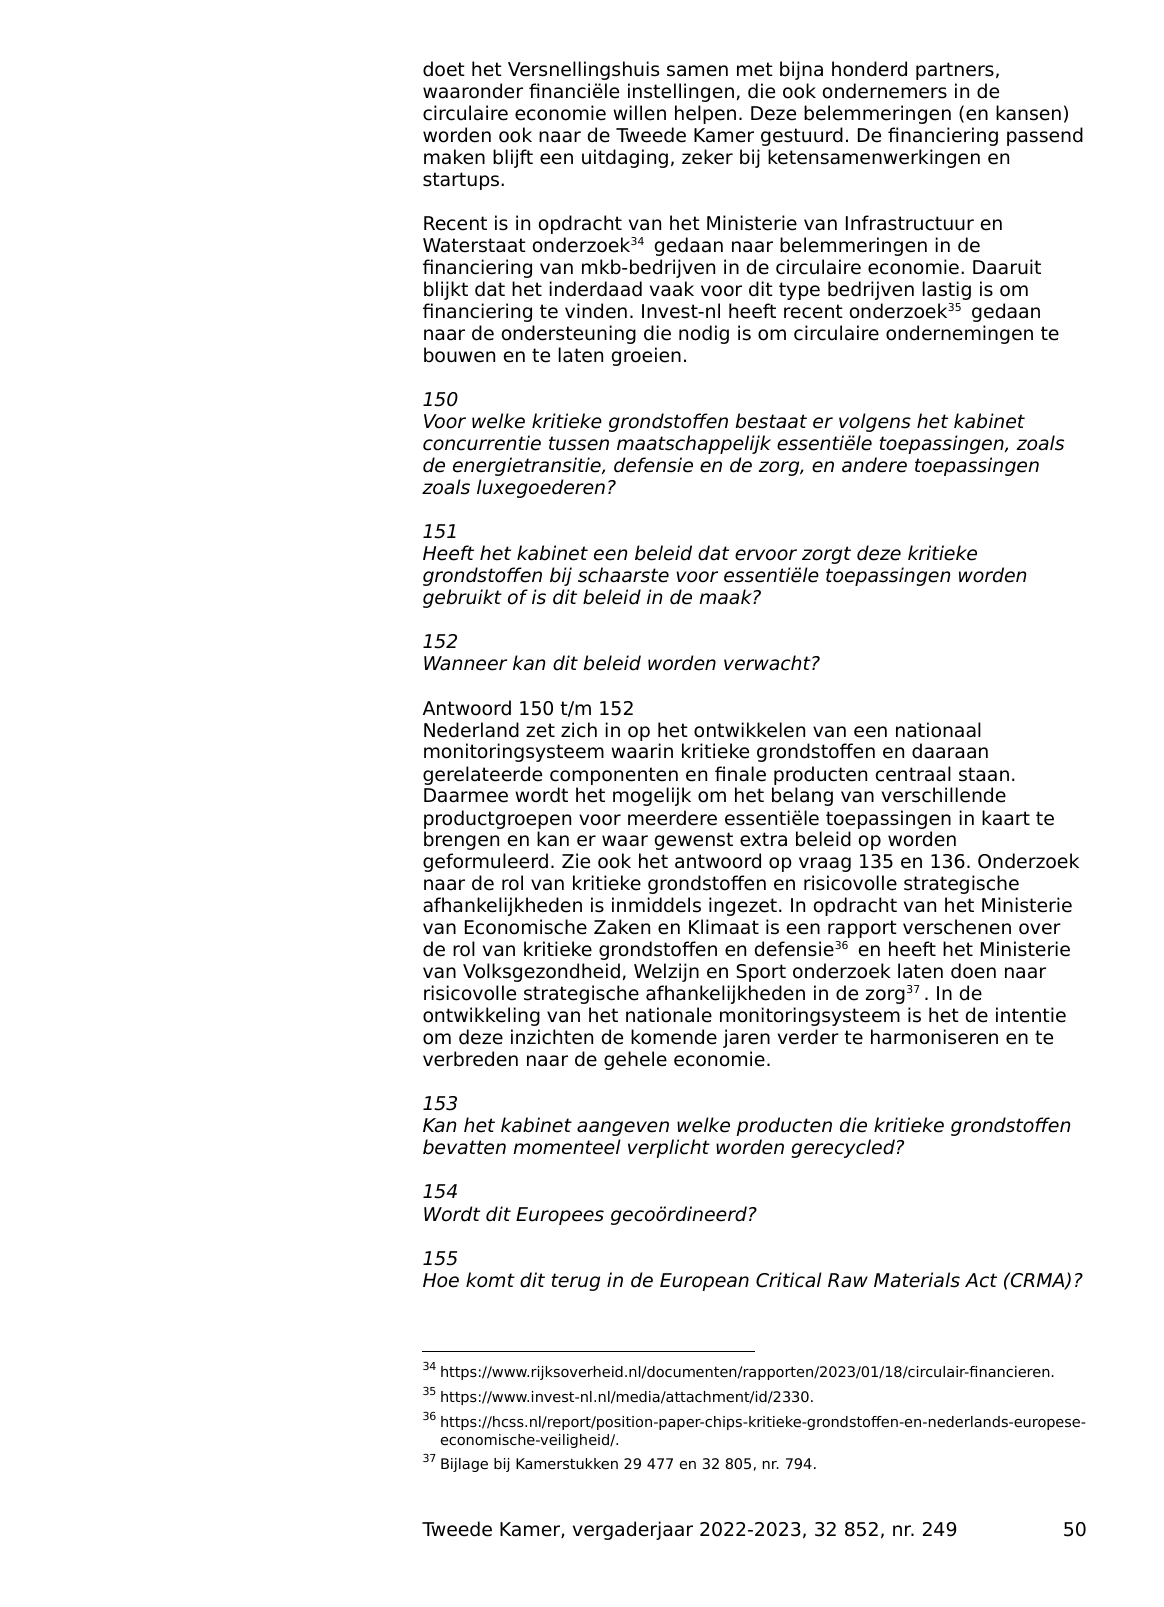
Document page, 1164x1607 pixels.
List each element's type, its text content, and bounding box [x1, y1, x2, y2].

text Kan het kabinet aangeven welke producten die kritieke grondstoffen bevatten momenteel verplicht worden gerecycled? [422, 1115, 1087, 1159]
text 152 [422, 631, 1087, 653]
text 150 [422, 389, 1087, 411]
text Bijlage bij Kamerstukken 29 477 en 32 805, nr. 794. [422, 1452, 1087, 1474]
text Wordt dit Europees gecoördineerd? [422, 1203, 1087, 1225]
text https://www.rijksoverheid.nl/documenten/rapporten/2023/01/18/circulair-financieren. [422, 1360, 1087, 1382]
text doet het Versnellingshuis samen met bijna honderd partners, waaronder financiële instellingen, die ook ondernemers in de circulaire economie willen helpen. Deze belemmeringen (en kansen) worden ook naar de Tweede Kamer gestuurd. De financiering passend maken blijft een uitdaging, zeker bij ketensamenwerkingen en startups. [422, 59, 1087, 191]
text Hoe komt dit terug in de European Critical Raw Materials Act (CRMA)? [422, 1269, 1087, 1292]
text Wanneer kan dit beleid worden verwacht? [422, 653, 1087, 675]
text Voor welke kritieke grondstoffen bestaat er volgens het kabinet concurrentie tussen maatschappelijk essentiële toepassingen, zoals de energietransitie, defensie en de zorg, en andere toepassingen zoals luxegoederen? [422, 411, 1087, 499]
text 153 [422, 1093, 1087, 1115]
text https://www.invest-nl.nl/media/attachment/id/2330. [422, 1385, 1087, 1407]
text Nederland zet zich in op het ontwikkelen van een nationaal monitoringsysteem waarin kritieke grondstoffen en daaraan gerelateerde componenten en finale producten centraal staan. Daarmee wordt het mogelijk om het belang van verschillende productgroepen voor meerdere essentiële toepassingen in kaart te brengen en kan er waar gewenst extra beleid op worden geformuleerd. Zie ook het antwoord op vraag 135 en 136. Onderzoek naar de rol van kritieke grondstoffen en risicovolle strategische afhankelijkheden is inmiddels ingezet. In opdracht van het Ministerie van Economische Zaken en Klimaat is een rapport verschenen over de rol van kritieke grondstoffen en defensie en heeft het Ministerie van Volksgezondheid, Welzijn en Sport onderzoek laten doen naar risicovolle strategische afhankelijkheden in de zorg. In de ontwikkeling van het nationale monitoringsysteem is het de intentie om deze inzichten de komende jaren verder te harmoniseren en te verbreden naar de gehele economie. [422, 719, 1087, 1071]
text Recent is in opdracht van het Ministerie van Infrastructuur en Waterstaat onderzoek gedaan naar belemmeringen in de financiering van mkb-bedrijven in de circulaire economie. Daaruit blijkt dat het inderdaad vaak voor dit type bedrijven lastig is om financiering te vinden. Invest-nl heeft recent onderzoek gedaan naar de ondersteuning die nodig is om circulaire ondernemingen te bouwen en te laten groeien. [422, 213, 1087, 367]
text 154 [422, 1181, 1087, 1203]
text 155 [422, 1248, 1087, 1269]
text 151 [422, 521, 1087, 543]
text Antwoord 150 t/m 152 [422, 697, 1087, 719]
text https://hcss.nl/report/position-paper-chips-kritieke-grondstoffen-en-nederlands-europese-economische-veiligheid/. [422, 1410, 1087, 1449]
text Heeft het kabinet een beleid dat ervoor zorgt deze kritieke grondstoffen bij schaarste voor essentiële toepassingen worden gebruikt of is dit beleid in de maak? [422, 543, 1087, 609]
